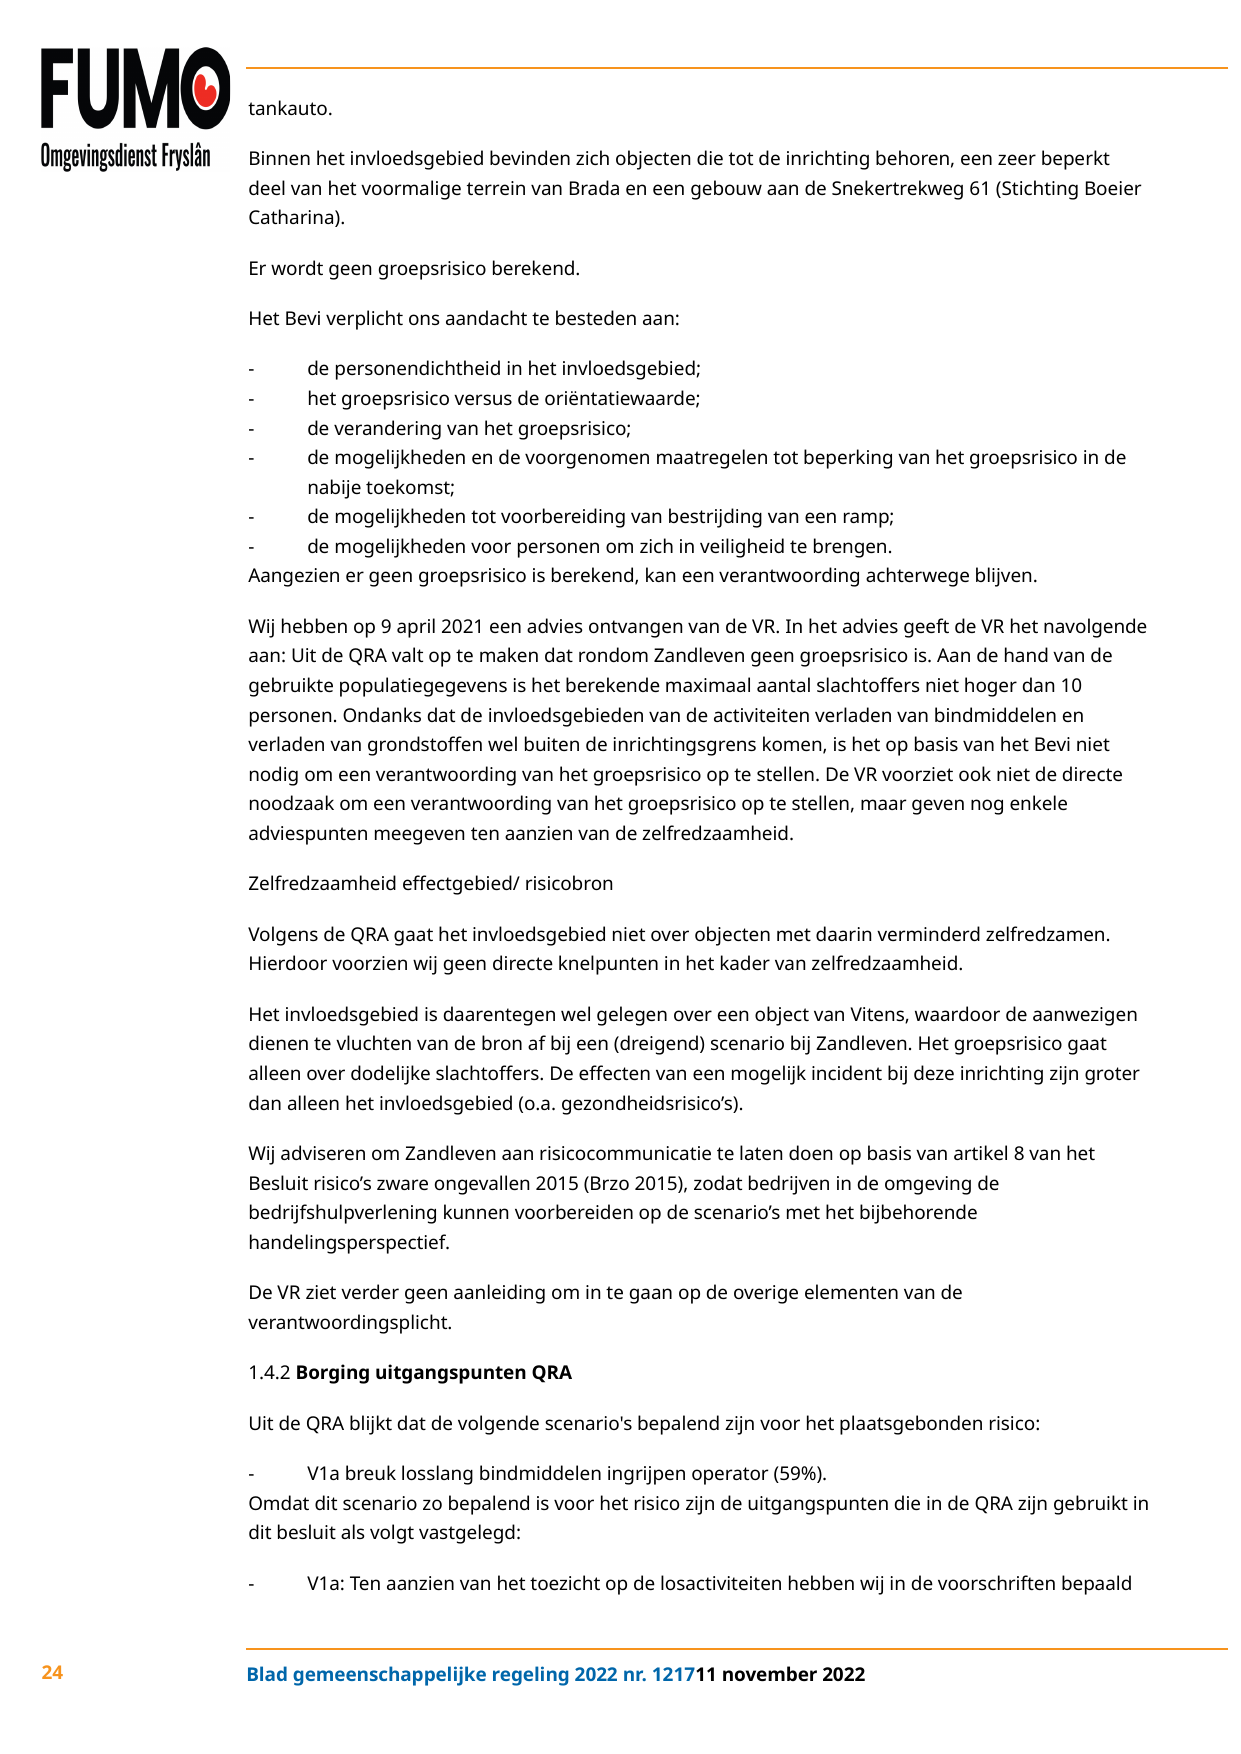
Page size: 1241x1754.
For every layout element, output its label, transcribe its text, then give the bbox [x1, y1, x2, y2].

text De VR ziet verder geen aanleiding om in te gaan op de overige elementen van de verantwoordingsplicht. [248, 1279, 1152, 1335]
list de mogelijkheden en de voorgenomen maatregelen tot beperking van het groepsrisico in de nabije toekomst; [248, 444, 1152, 500]
text Het Bevi verplicht ons aandacht te besteden aan: [248, 305, 1152, 331]
list de mogelijkheden voor personen om zich in veiligheid te brengen. [248, 533, 1152, 559]
list V1a: Ten aanzien van het toezicht op de losactiviteiten hebben wij in de voorschriften bepaald [248, 1570, 1152, 1596]
list de mogelijkheden tot voorbereiding van bestrijding van een ramp; [248, 503, 1152, 529]
text Er wordt geen groepsrisico berekend. [248, 255, 1152, 281]
picture [41, 47, 231, 172]
list V1a breuk losslang bindmiddelen ingrijpen operator (59%). [248, 1460, 1152, 1486]
text 1.4.2 Borging uitgangspunten QRA [248, 1359, 1152, 1385]
text Zelfredzaamheid effectgebied/ risicobron [248, 871, 1152, 896]
text Uit de QRA blijkt dat de volgende scenario's bepalend zijn voor het plaatsgebonden risico: [248, 1410, 1152, 1436]
text Aangezien er geen groepsrisico is berekend, kan een verantwoording achterwege blijven. [248, 563, 1152, 588]
list de personendichtheid in het invloedsgebied; [248, 356, 1152, 381]
text Omdat dit scenario zo bepalend is voor het risico zijn de uitgangspunten die in de QRA zijn gebruikt in dit besluit als volgt vastgelegd: [248, 1490, 1152, 1545]
text tankauto. [248, 95, 1152, 121]
text Wij hebben op 9 april 2021 een advies ontvangen van de VR. In het advies geeft de VR het navolgende aan: Uit de QRA valt op te maken dat rondom Zandleven geen groepsrisico is. Aan de hand van de gebruikte populatiegegevens is het berekende maximaal aantal slachtoffers niet hoger dan 10 personen. Ondanks dat de invloedsgebieden van de activiteiten verladen van bindmiddelen en verladen van grondstoffen wel buiten de inrichtingsgrens komen, is het op basis van het Bevi niet nodig om een verantwoording van het groepsrisico op te stellen. De VR voorziet ook niet de directe noodzaak om een verantwoording van het groepsrisico op te stellen, maar geven nog enkele adviespunten meegeven ten aanzien van de zelfredzaamheid. [248, 613, 1152, 846]
text Volgens de QRA gaat het invloedsgebied niet over objecten met daarin verminderd zelfredzamen. Hierdoor voorzien wij geen directe knelpunten in het kader van zelfredzaamheid. [248, 921, 1152, 976]
text Binnen het invloedsgebied bevinden zich objecten die tot de inrichting behoren, een zeer beperkt deel van het voormalige terrein van Brada en een gebouw aan de Snekertrekweg 61 (Stichting Boeier Catharina). [248, 145, 1152, 230]
list de verandering van het groepsrisico; [248, 415, 1152, 441]
text Het invloedsgebied is daarentegen wel gelegen over een object van Vitens, waardoor de aanwezigen dienen te vluchten van de bron af bij een (dreigend) scenario bij Zandleven. Het groepsrisico gaat alleen over dodelijke slachtoffers. De effecten van een mogelijk incident bij deze inrichting zijn groter dan alleen het invloedsgebied (o.a. gezondheidsrisico’s). [248, 1001, 1152, 1116]
list het groepsrisico versus de oriëntatiewaarde; [248, 385, 1152, 411]
text Wij adviseren om Zandleven aan risicocommunicatie te laten doen op basis van artikel 8 van het Besluit risico’s zware ongevallen 2015 (Brzo 2015), zodat bedrijven in de omgeving de bedrijfshulpverlening kunnen voorbereiden op de scenario’s met het bijbehorende handelingsperspectief. [248, 1140, 1152, 1255]
